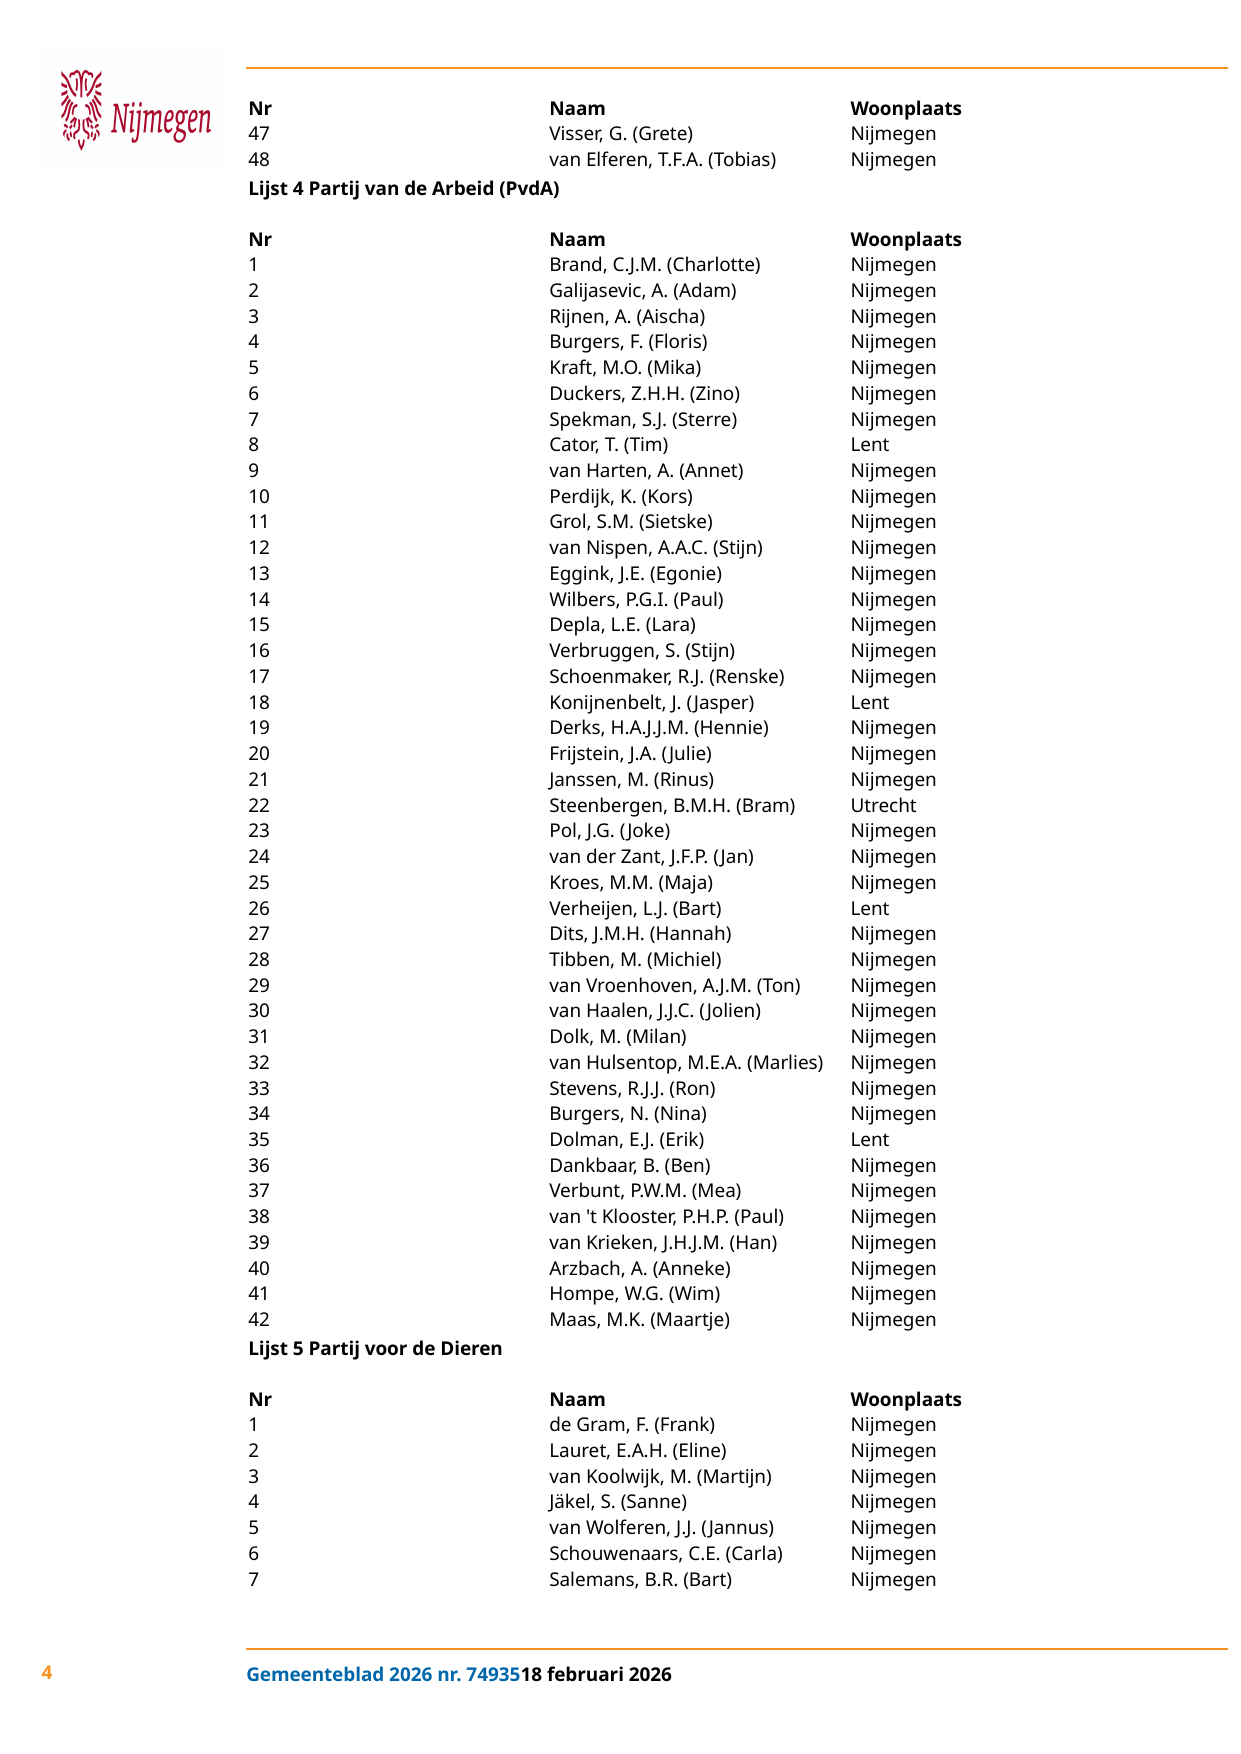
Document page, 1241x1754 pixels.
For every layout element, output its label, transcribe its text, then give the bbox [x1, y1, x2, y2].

table_cell Nijmegen [850, 843, 1152, 869]
table_cell 38 [248, 1204, 549, 1229]
table_cell Nijmegen [850, 1152, 1152, 1178]
table_cell Hompe, W.G. (Wim) [549, 1281, 850, 1306]
table_cell Verbruggen, S. (Stijn) [549, 638, 850, 663]
table_cell 25 [248, 869, 549, 895]
table_cell 11 [248, 509, 549, 534]
table_cell Nijmegen [850, 1412, 1152, 1437]
table_cell Nijmegen [850, 329, 1152, 354]
table_cell Nijmegen [850, 1463, 1152, 1489]
table_cell 23 [248, 818, 549, 843]
table_cell Dankbaar, B. (Ben) [549, 1152, 850, 1178]
table_cell van der Zant, J.F.P. (Jan) [549, 843, 850, 869]
table_cell Nijmegen [850, 766, 1152, 792]
table_cell Nijmegen [850, 121, 1152, 146]
table_cell 16 [248, 638, 549, 663]
table_cell 18 [248, 689, 549, 714]
table_cell Konijnenbelt, J. (Jasper) [549, 689, 850, 714]
table_cell Schoenmaker, R.J. (Renske) [549, 663, 850, 689]
table_cell Burgers, F. (Floris) [549, 329, 850, 354]
table_cell 39 [248, 1229, 549, 1255]
table_cell 19 [248, 715, 549, 740]
table_cell Nijmegen [850, 509, 1152, 534]
table_header Naam [549, 226, 850, 251]
table_cell Nijmegen [850, 740, 1152, 766]
table_cell Nijmegen [850, 251, 1152, 277]
table_cell Nijmegen [850, 998, 1152, 1023]
table_cell Kroes, M.M. (Maja) [549, 869, 850, 895]
table_cell Burgers, N. (Nina) [549, 1101, 850, 1126]
picture [41, 47, 231, 172]
table_cell Depla, L.E. (Lara) [549, 612, 850, 637]
text Lijst 5 Partij voor de Dieren [248, 1335, 1152, 1361]
table_cell Lauret, E.A.H. (Eline) [549, 1437, 850, 1463]
table_cell Lent [850, 432, 1152, 457]
table_cell Cator, T. (Tim) [549, 432, 850, 457]
table_cell van Haalen, J.J.C. (Jolien) [549, 998, 850, 1023]
table_cell Verheijen, L.J. (Bart) [549, 895, 850, 920]
table_cell Brand, C.J.M. (Charlotte) [549, 251, 850, 277]
table_cell 3 [248, 1463, 549, 1489]
table_cell Nijmegen [850, 406, 1152, 432]
table_cell Nijmegen [850, 1515, 1152, 1540]
table_cell 6 [248, 380, 549, 406]
table_cell Dits, J.M.H. (Hannah) [549, 920, 850, 946]
table_cell 12 [248, 535, 549, 560]
table_cell Nijmegen [850, 920, 1152, 946]
table_cell 8 [248, 432, 549, 457]
table_cell Dolman, E.J. (Erik) [549, 1126, 850, 1152]
table_cell Nijmegen [850, 1281, 1152, 1306]
table_cell 7 [248, 1566, 549, 1592]
table_cell Janssen, M. (Rinus) [549, 766, 850, 792]
table_cell Lent [850, 895, 1152, 920]
table_cell Tibben, M. (Michiel) [549, 946, 850, 972]
table_cell Nijmegen [850, 638, 1152, 663]
table_cell 33 [248, 1075, 549, 1101]
table_cell Nijmegen [850, 146, 1152, 172]
table_cell Kraft, M.O. (Mika) [549, 354, 850, 380]
table_cell 2 [248, 277, 549, 303]
table_header Nr [248, 1386, 549, 1412]
table_cell 20 [248, 740, 549, 766]
table_cell Nijmegen [850, 1229, 1152, 1255]
table_header Naam [549, 1386, 850, 1412]
table_cell Maas, M.K. (Maartje) [549, 1306, 850, 1332]
table_cell Nijmegen [850, 818, 1152, 843]
table_cell Wilbers, P.G.I. (Paul) [549, 586, 850, 612]
table_cell Nijmegen [850, 1204, 1152, 1229]
table_cell Visser, G. (Grete) [549, 121, 850, 146]
table_cell 14 [248, 586, 549, 612]
table_cell Nijmegen [850, 715, 1152, 740]
table_cell Rijnen, A. (Aischa) [549, 303, 850, 329]
table_cell de Gram, F. (Frank) [549, 1412, 850, 1437]
table_cell 42 [248, 1306, 549, 1332]
table_cell 29 [248, 972, 549, 998]
table_cell 41 [248, 1281, 549, 1306]
table_cell Frijstein, J.A. (Julie) [549, 740, 850, 766]
table_cell Nijmegen [850, 1566, 1152, 1592]
table_cell 47 [248, 121, 549, 146]
table_cell 4 [248, 1489, 549, 1514]
table_cell 26 [248, 895, 549, 920]
table_cell 5 [248, 1515, 549, 1540]
table_header Nr [248, 95, 549, 121]
table_cell 15 [248, 612, 549, 637]
table_cell 40 [248, 1255, 549, 1281]
table_cell Nijmegen [850, 663, 1152, 689]
table_cell Eggink, J.E. (Egonie) [549, 560, 850, 586]
table_cell 2 [248, 1437, 549, 1463]
table_cell Nijmegen [850, 277, 1152, 303]
table_cell Nijmegen [850, 946, 1152, 972]
table_cell Nijmegen [850, 560, 1152, 586]
table_cell Galijasevic, A. (Adam) [549, 277, 850, 303]
table_cell 48 [248, 146, 549, 172]
table_cell Grol, S.M. (Sietske) [549, 509, 850, 534]
table_cell 3 [248, 303, 549, 329]
table_cell Nijmegen [850, 535, 1152, 560]
table_cell van Hulsentop, M.E.A. (Marlies) [549, 1049, 850, 1075]
table_cell 1 [248, 251, 549, 277]
table_cell Nijmegen [850, 1255, 1152, 1281]
table_cell 5 [248, 354, 549, 380]
table_cell Nijmegen [850, 586, 1152, 612]
table_cell van Vroenhoven, A.J.M. (Ton) [549, 972, 850, 998]
table_cell Nijmegen [850, 1049, 1152, 1075]
table_cell Nijmegen [850, 972, 1152, 998]
table_cell 22 [248, 792, 549, 817]
table_cell 36 [248, 1152, 549, 1178]
table_cell Derks, H.A.J.J.M. (Hennie) [549, 715, 850, 740]
table_cell 37 [248, 1178, 549, 1203]
table_cell 17 [248, 663, 549, 689]
table_cell Nijmegen [850, 457, 1152, 483]
table_cell Stevens, R.J.J. (Ron) [549, 1075, 850, 1101]
table_cell Nijmegen [850, 1306, 1152, 1332]
table_cell 30 [248, 998, 549, 1023]
table_cell 32 [248, 1049, 549, 1075]
table_cell Jäkel, S. (Sanne) [549, 1489, 850, 1514]
table_cell 13 [248, 560, 549, 586]
table_header Woonplaats [850, 226, 1152, 251]
table_cell Arzbach, A. (Anneke) [549, 1255, 850, 1281]
table_cell Nijmegen [850, 354, 1152, 380]
table_cell Nijmegen [850, 1023, 1152, 1049]
table_cell Lent [850, 689, 1152, 714]
table_cell 9 [248, 457, 549, 483]
table_header Woonplaats [850, 1386, 1152, 1412]
table_cell van Harten, A. (Annet) [549, 457, 850, 483]
table_cell 27 [248, 920, 549, 946]
table_cell van Koolwijk, M. (Martijn) [549, 1463, 850, 1489]
table_cell Nijmegen [850, 1489, 1152, 1514]
table_cell Nijmegen [850, 483, 1152, 509]
table_cell Verbunt, P.W.M. (Mea) [549, 1178, 850, 1203]
table_cell 31 [248, 1023, 549, 1049]
table_cell Nijmegen [850, 869, 1152, 895]
table_cell 28 [248, 946, 549, 972]
table_cell Pol, J.G. (Joke) [549, 818, 850, 843]
table_cell Nijmegen [850, 1075, 1152, 1101]
table_cell Nijmegen [850, 380, 1152, 406]
table_header Nr [248, 226, 549, 251]
table_cell Steenbergen, B.M.H. (Bram) [549, 792, 850, 817]
table_cell Duckers, Z.H.H. (Zino) [549, 380, 850, 406]
table_cell Perdijk, K. (Kors) [549, 483, 850, 509]
table_cell 35 [248, 1126, 549, 1152]
table_cell 10 [248, 483, 549, 509]
table_cell Utrecht [850, 792, 1152, 817]
table_cell 1 [248, 1412, 549, 1437]
table_cell Dolk, M. (Milan) [549, 1023, 850, 1049]
table_cell Nijmegen [850, 1437, 1152, 1463]
table_cell Schouwenaars, C.E. (Carla) [549, 1540, 850, 1566]
table_cell van Wolferen, J.J. (Jannus) [549, 1515, 850, 1540]
table_cell 7 [248, 406, 549, 432]
table_cell 21 [248, 766, 549, 792]
table_cell 4 [248, 329, 549, 354]
table_cell Salemans, B.R. (Bart) [549, 1566, 850, 1592]
table_cell 34 [248, 1101, 549, 1126]
table_cell van 't Klooster, P.H.P. (Paul) [549, 1204, 850, 1229]
table_cell 6 [248, 1540, 549, 1566]
table_cell Nijmegen [850, 1540, 1152, 1566]
table_cell van Nispen, A.A.C. (Stijn) [549, 535, 850, 560]
text Lijst 4 Partij van de Arbeid (PvdA) [248, 175, 1152, 201]
table_header Naam [549, 95, 850, 121]
table_cell van Elferen, T.F.A. (Tobias) [549, 146, 850, 172]
table_cell Lent [850, 1126, 1152, 1152]
table_cell Nijmegen [850, 1178, 1152, 1203]
table_cell van Krieken, J.H.J.M. (Han) [549, 1229, 850, 1255]
table_cell Nijmegen [850, 303, 1152, 329]
table_cell 24 [248, 843, 549, 869]
table_cell Nijmegen [850, 612, 1152, 637]
table_cell Nijmegen [850, 1101, 1152, 1126]
table_header Woonplaats [850, 95, 1152, 121]
table_cell Spekman, S.J. (Sterre) [549, 406, 850, 432]
